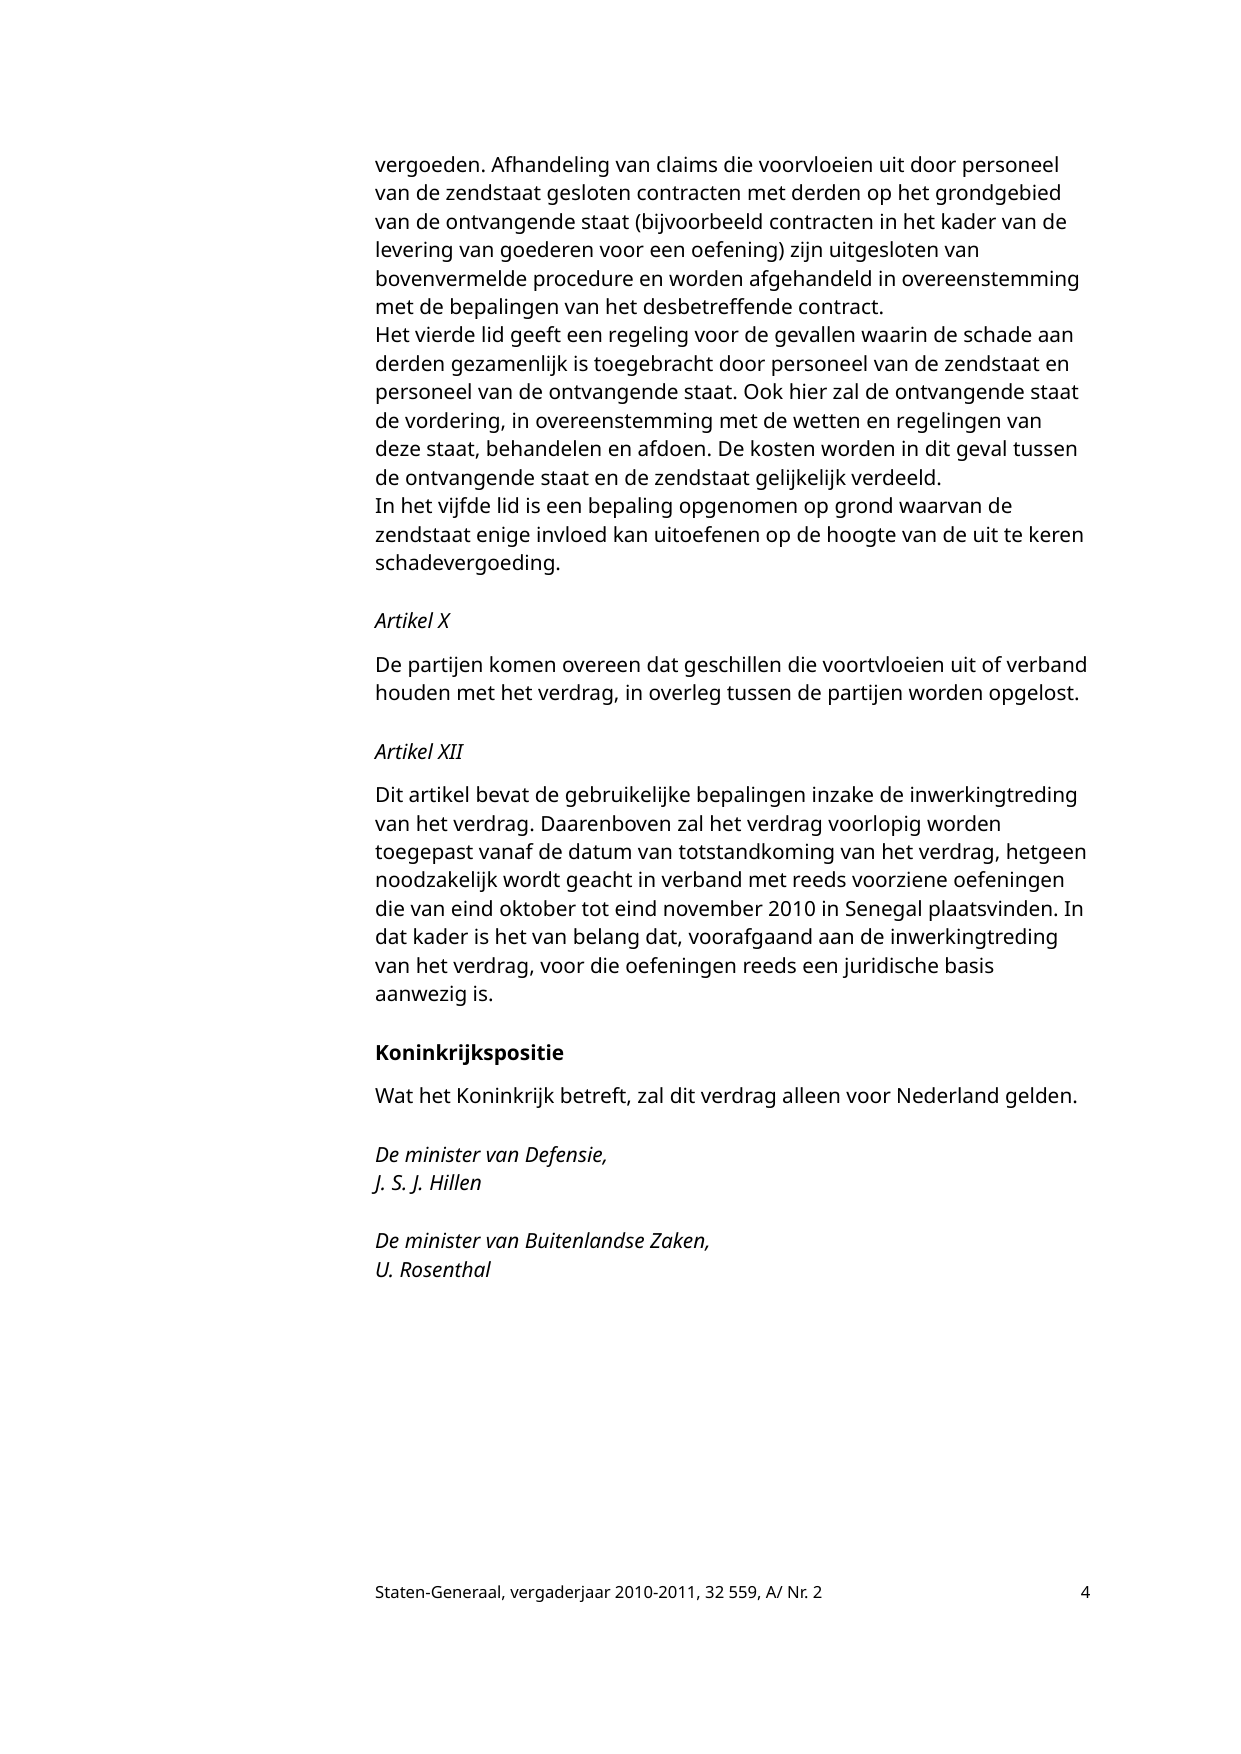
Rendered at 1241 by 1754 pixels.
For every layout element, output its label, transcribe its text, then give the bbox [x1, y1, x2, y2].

text Wat het Koninkrijk betreft, zal dit verdrag alleen voor Nederland gelden. [375, 1081, 1090, 1110]
text Het vierde lid geeft een regeling voor de gevallen waarin de schade aan derden gezamenlijk is toegebracht door personeel van de zendstaat en personeel van de ontvangende staat. Ook hier zal de ontvangende staat de vordering, in overeenstemming met de wetten en regelingen van deze staat, behandelen en afdoen. De kosten worden in dit geval tussen de ontvangende staat en de zendstaat gelijkelijk verdeeld. [375, 321, 1090, 491]
text Koninkrijkspositie [375, 1038, 1090, 1066]
text vergoeden. Afhandeling van claims die voorvloeien uit door personeel van de zendstaat gesloten contracten met derden op het grondgebied van de ontvangende staat (bijvoorbeeld contracten in het kader van de levering van goederen voor een oefening) zijn uitgesloten van bovenvermelde procedure en worden afgehandeld in overeenstemming met de bepalingen van het desbetreffende contract. [375, 150, 1090, 321]
text De minister van Buitenlandse Zaken, [375, 1227, 1090, 1255]
text De partijen komen overeen dat geschillen die voortvloeien uit of verband houden met het verdrag, in overleg tussen de partijen worden opgelost. [375, 650, 1090, 707]
text Dit artikel bevat de gebruikelijke bepalingen inzake de inwerkingtreding van het verdrag. Daarenboven zal het verdrag voorlopig worden toegepast vanaf de datum van totstandkoming van het verdrag, hetgeen noodzakelijk wordt geacht in verband met reeds voorziene oefeningen die van eind oktober tot eind november 2010 in Senegal plaatsvinden. In dat kader is het van belang dat, voorafgaand aan de inwerkingtreding van het verdrag, voor die oefeningen reeds een juridische basis aanwezig is. [375, 780, 1090, 1008]
text De minister van Defensie, [375, 1140, 1090, 1168]
text Artikel X [375, 607, 1090, 635]
text Artikel XII [375, 737, 1090, 765]
text J. S. J. Hillen [375, 1168, 1090, 1197]
text In het vijfde lid is een bepaling opgenomen op grond waarvan de zendstaat enige invloed kan uitoefenen op de hoogte van de uit te keren schadevergoeding. [375, 491, 1090, 577]
text U. Rosenthal [375, 1255, 1090, 1283]
